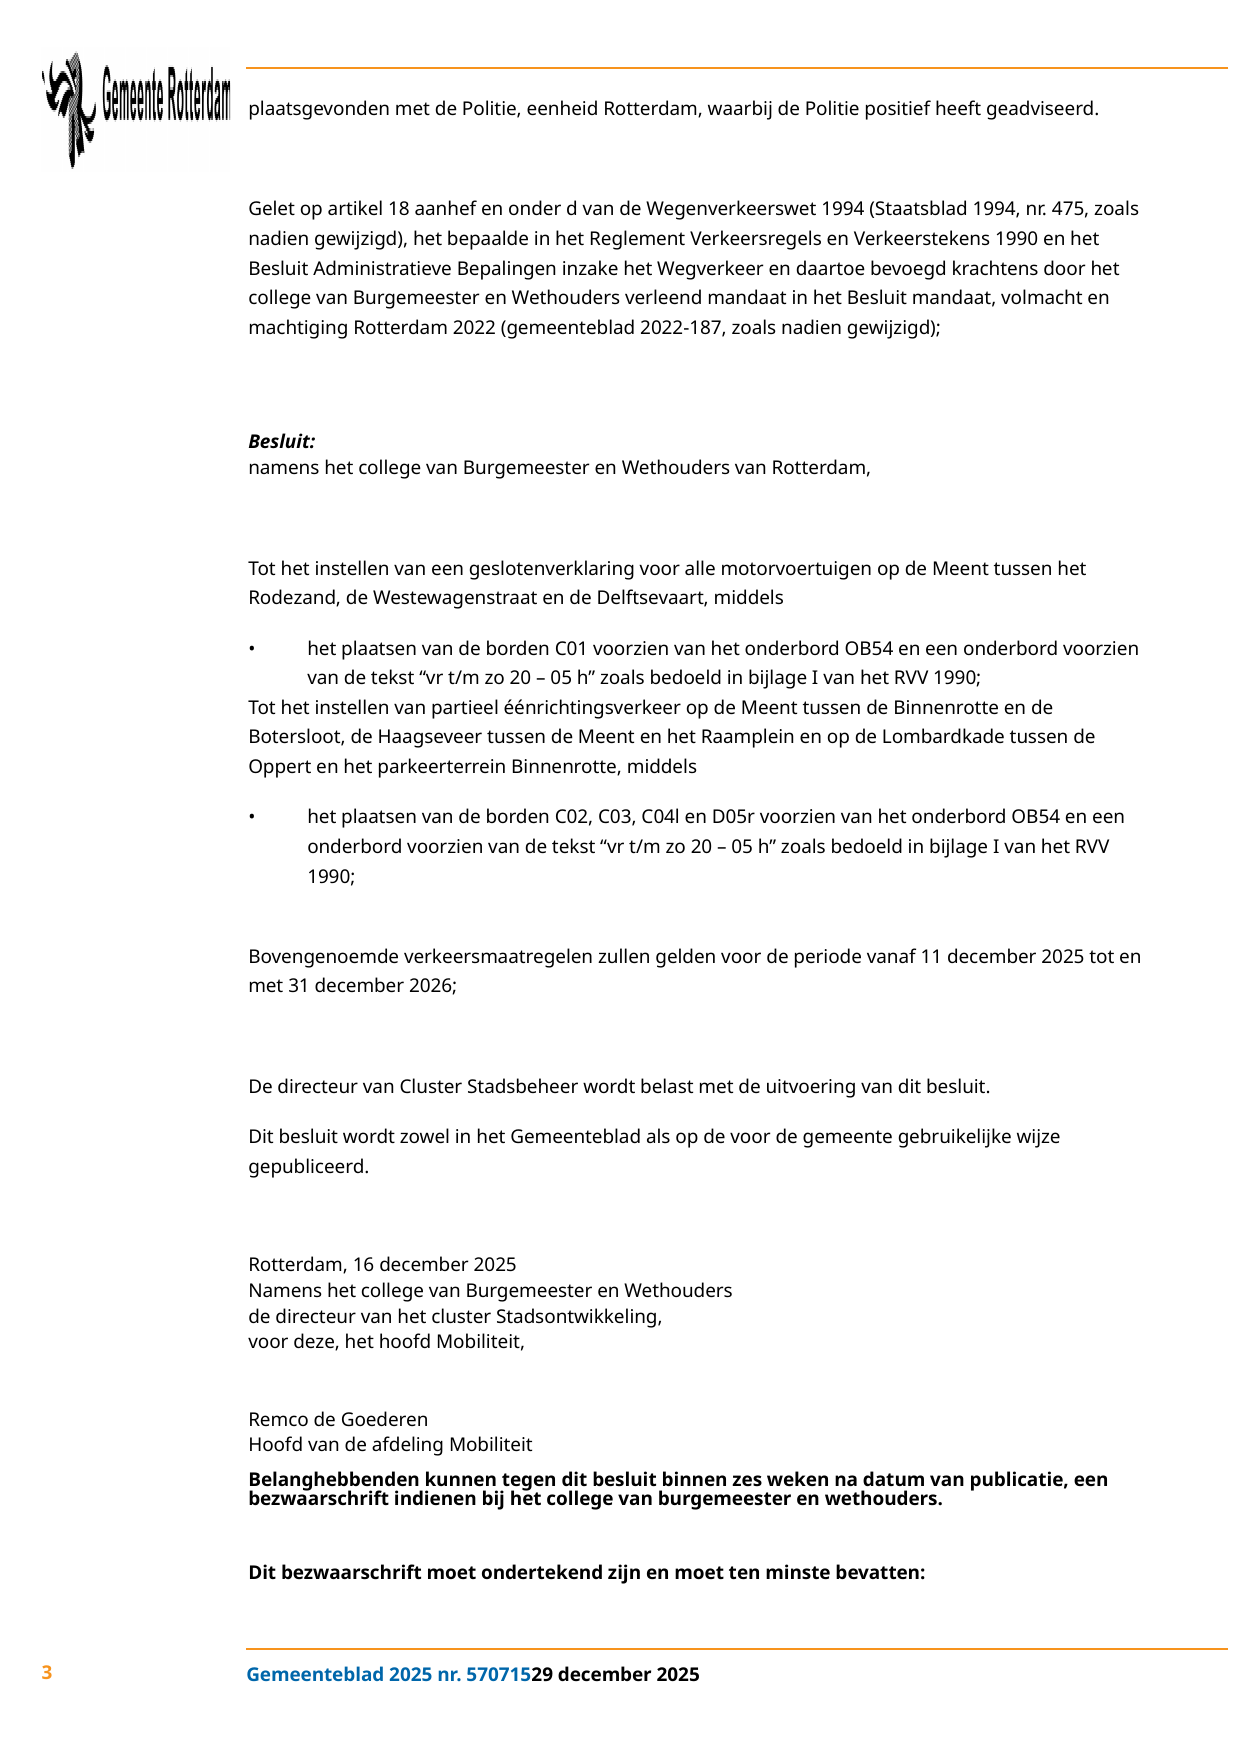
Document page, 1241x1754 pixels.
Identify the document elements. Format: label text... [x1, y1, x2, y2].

text Remco de Goederen [248, 1406, 1152, 1432]
text Tot het instellen van een geslotenverklaring voor alle motorvoertuigen op de Meent tussen het Rodezand, de Westewagenstraat en de Delftsevaart, middels [248, 555, 1152, 610]
picture [41, 47, 231, 172]
text Rotterdam, 16 december 2025 [248, 1251, 1152, 1277]
text voor deze, het hoofd Mobiliteit, [248, 1329, 1152, 1354]
text Dit bezwaarschrift moet ondertekend zijn en moet ten minste bevatten: [248, 1564, 1152, 1583]
list het plaatsen van de borden C02, C03, C04l en D05r voorzien van het onderbord OB54 en een onderbord voorzien van de tekst “vr t/m zo 20 – 05 h” zoals bedoeld in bijlage I van het RVV 1990; [248, 804, 1152, 888]
text Tot het instellen van partieel éénrichtingsverkeer op de Meent tussen de Binnenrotte en de Botersloot, de Haagseveer tussen de Meent en het Raamplein en op de Lombardkade tussen de Oppert en het parkeerterrein Binnenrotte, middels [248, 694, 1152, 779]
list het plaatsen van de borden C01 voorzien van het onderbord OB54 en een onderbord voorzien van de tekst “vr t/m zo 20 – 05 h” zoals bedoeld in bijlage I van het RVV 1990; [248, 635, 1152, 690]
text Hoofd van de afdeling Mobiliteit [248, 1432, 1152, 1457]
text Dit besluit wordt zowel in het Gemeenteblad als op de voor de gemeente gebruikelijke wijze gepubliceerd. [248, 1124, 1152, 1179]
text Gelet op artikel 18 aanhef en onder d van de Wegenverkeerswet 1994 (Staatsblad 1994, nr. 475, zoals nadien gewijzigd), het bepaalde in het Reglement Verkeersregels en Verkeerstekens 1990 en het Besluit Administratieve Bepalingen inzake het Wegverkeer en daartoe bevoegd krachtens door het college van Burgemeester en Wethouders verleend mandaat in het Besluit mandaat, volmacht en machtiging Rotterdam 2022 (gemeenteblad 2022-187, zoals nadien gewijzigd); [248, 196, 1152, 340]
text namens het college van Burgemeester en Wethouders van Rotterdam, [248, 454, 1152, 480]
text Namens het college van Burgemeester en Wethouders [248, 1277, 1152, 1303]
text De directeur van Cluster Stadsbeheer wordt belast met de uitvoering van dit besluit. [248, 1073, 1152, 1099]
text Belanghebbenden kunnen tegen dit besluit binnen zes weken na datum van publicatie, een bezwaarschrift indienen bij het college van burgemeester en wethouders. [248, 1471, 1152, 1509]
text de directeur van het cluster Stadsontwikkeling, [248, 1303, 1152, 1329]
text Bovengenoemde verkeersmaatregelen zullen gelden voor de periode vanaf 11 december 2025 tot en met 31 december 2026; [248, 943, 1152, 998]
text Besluit: [248, 428, 1152, 454]
text plaatsgevonden met de Politie, eenheid Rotterdam, waarbij de Politie positief heeft geadviseerd. [248, 95, 1152, 121]
